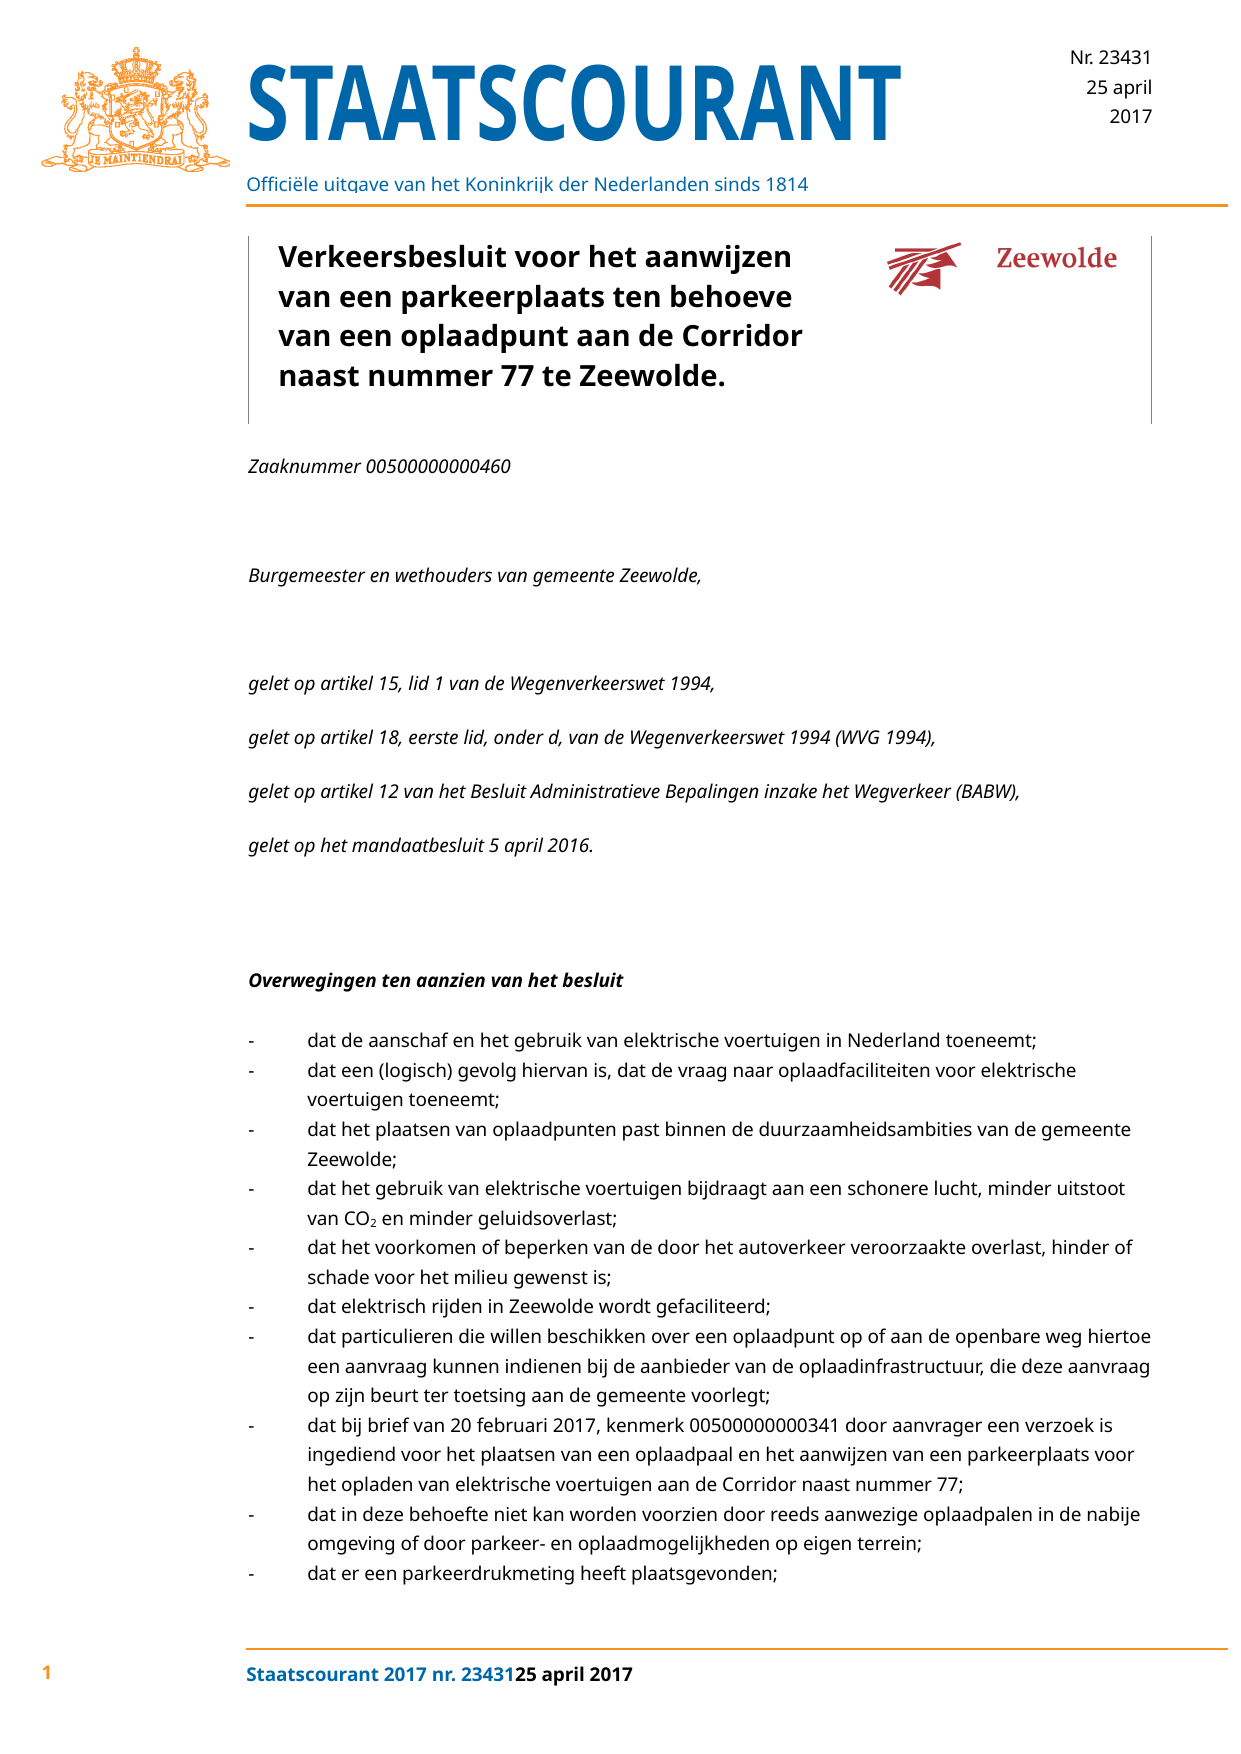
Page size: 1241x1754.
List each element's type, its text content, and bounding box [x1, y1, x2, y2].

text gelet op artikel 15, lid 1 van de Wegenverkeerswet 1994, [248, 670, 1152, 696]
table_header Verkeersbesluit voor het aanwijzen van een parkeerplaats ten behoeve van een oplaadpunt aan de Corridor naast nummer 77 te Zeewolde. [249, 236, 850, 424]
list dat de aanschaf en het gebruik van elektrische voertuigen in Nederland toeneemt; [248, 1027, 1152, 1053]
picture [41, 47, 231, 172]
text Overwegingen ten aanzien van het besluit [248, 967, 1152, 993]
list dat particulieren die willen beschikken over een oplaadpunt op of aan de openbare weg hiertoe een aanvraag kunnen indienen bij de aanbieder van de oplaadinfrastructuur, die deze aanvraag op zijn beurt ter toetsing aan de gemeente voorlegt; [248, 1323, 1152, 1408]
picture [882, 236, 1119, 299]
list dat het gebruik van elektrische voertuigen bijdraagt aan een schonere lucht, minder uitstoot van CO2 en minder geluidsoverlast; [248, 1175, 1152, 1231]
text gelet op artikel 12 van het Besluit Administratieve Bepalingen inzake het Wegverkeer (BABW), [248, 778, 1152, 804]
text gelet op artikel 18, eerste lid, onder d, van de Wegenverkeerswet 1994 (WVG 1994), [248, 724, 1152, 750]
text Burgemeester en wethouders van gemeente Zeewolde, [248, 562, 1152, 587]
list dat een (logisch) gevolg hiervan is, dat de vraag naar oplaadfaciliteiten voor elektrische voertuigen toeneemt; [248, 1057, 1152, 1112]
list dat in deze behoefte niet kan worden voorzien door reeds aanwezige oplaadpalen in de nabije omgeving of door parkeer- en oplaadmogelijkheden op eigen terrein; [248, 1501, 1152, 1556]
list dat elektrisch rijden in Zeewolde wordt gefaciliteerd; [248, 1294, 1152, 1319]
text gelet op het mandaatbesluit 5 april 2016. [248, 832, 1152, 858]
list dat het plaatsen van oplaadpunten past binnen de duurzaamheidsambities van de gemeente Zeewolde; [248, 1116, 1152, 1172]
table_header [850, 236, 1151, 424]
list dat er een parkeerdrukmeting heeft plaatsgevonden; [248, 1560, 1152, 1586]
text Zaaknummer 00500000000460 [248, 454, 1152, 479]
list dat het voorkomen of beperken van de door het autoverkeer veroorzaakte overlast, hinder of schade voor het milieu gewenst is; [248, 1234, 1152, 1290]
list dat bij brief van 20 februari 2017, kenmerk 00500000000341 door aanvrager een verzoek is ingediend voor het plaatsen van een oplaadpaal en het aanwijzen van een parkeerplaats voor het opladen van elektrische voertuigen aan de Corridor naast nummer 77; [248, 1412, 1152, 1497]
